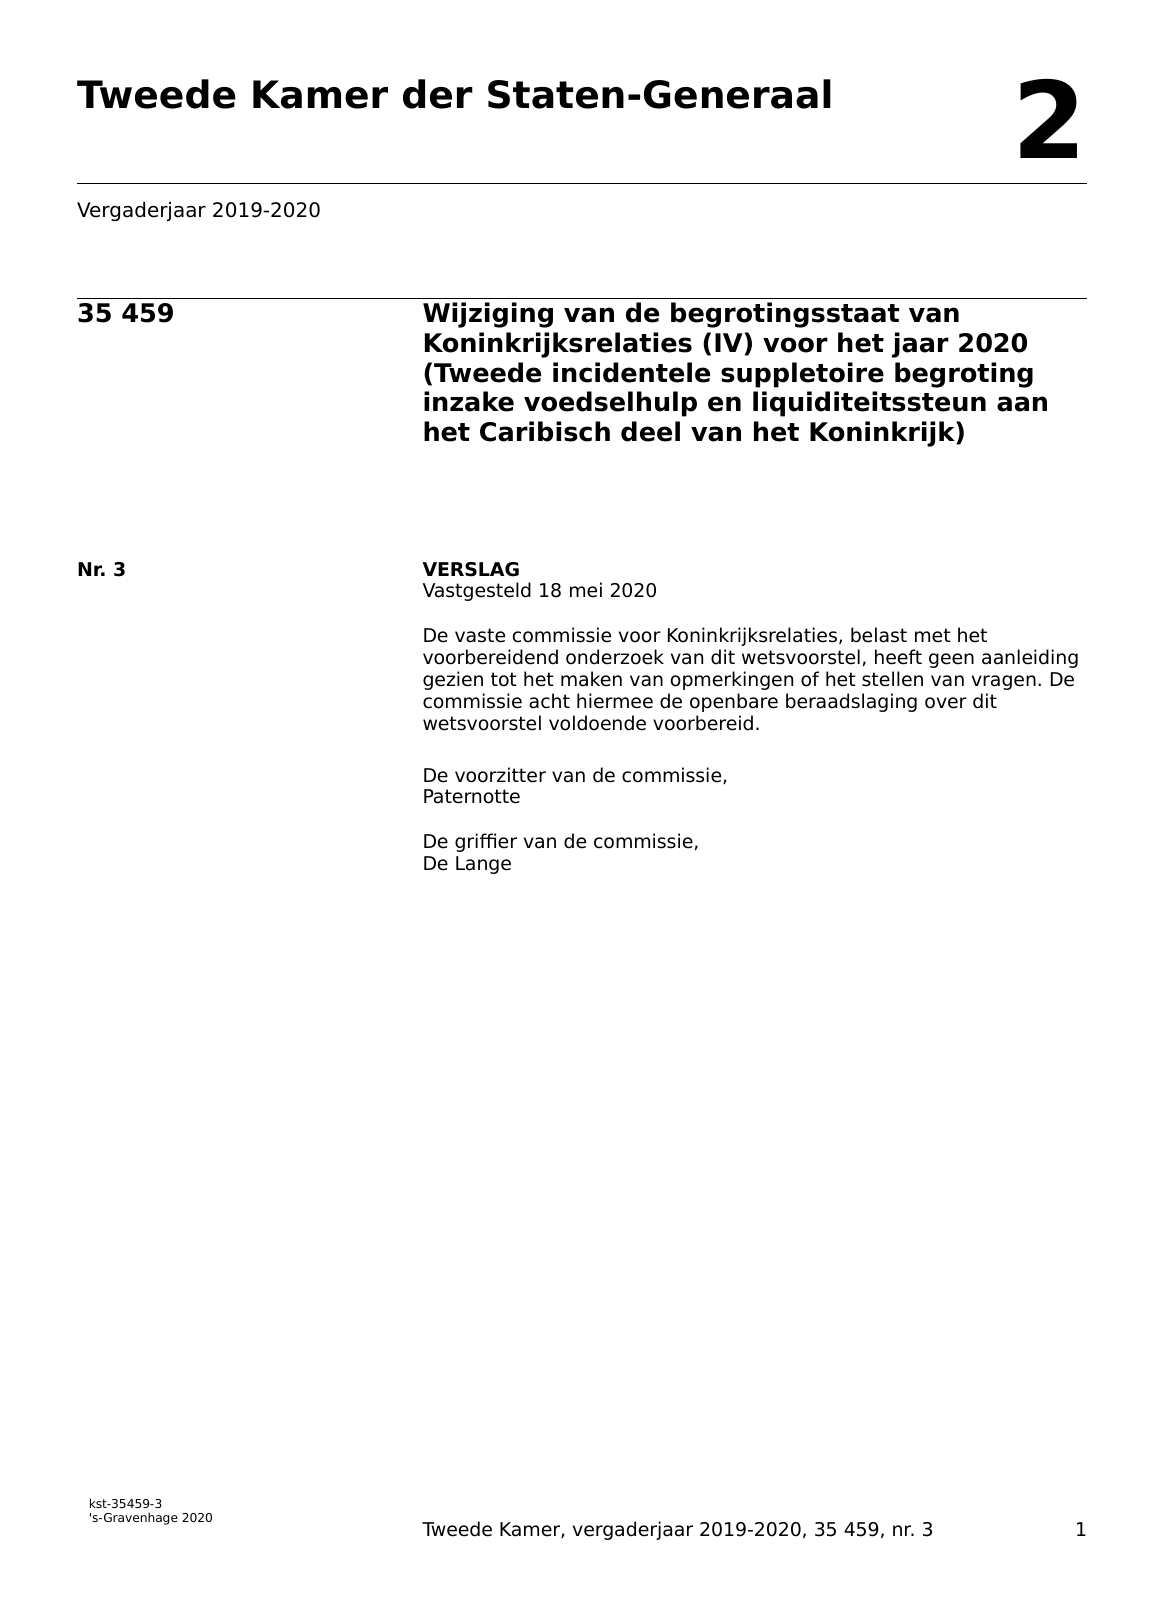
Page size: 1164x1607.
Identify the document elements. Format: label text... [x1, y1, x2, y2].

text 's-Gravenhage 2020 [88, 1511, 323, 1525]
text De griffier van de commissie, De Lange [422, 831, 1087, 874]
subtitle 35 459 Wijziging van de begrotingsstaat van Koninkrijksrelaties (IV) voor het jaar 2020 (Tweede incidentele suppletoire begroting inzake voedselhulp en liquiditeitssteun aan het Caribisch deel van het Koninkrijk) [77, 299, 1087, 447]
text De vaste commissie voor Koninkrijksrelaties, belast met het voorbereidend onderzoek van dit wetsvoorstel, heeft geen aanleiding gezien tot het maken van opmerkingen of het stellen van vragen. De commissie acht hiermee de openbare beraadslaging over dit wetsvoorstel voldoende voorbereid. [422, 624, 1087, 734]
table_header Tweede Kamer der Staten-Generaal [77, 59, 886, 183]
table_cell Vergaderjaar 2019-2020 [77, 184, 1087, 298]
subtitle Nr. 3 VERSLAG [77, 558, 1087, 580]
text Vastgesteld 18 mei 2020 [422, 580, 1087, 602]
table_header 2 [886, 59, 1087, 183]
text kst-35459-3 [88, 1497, 323, 1511]
text De voorzitter van de commissie, Paternotte [422, 764, 1087, 808]
